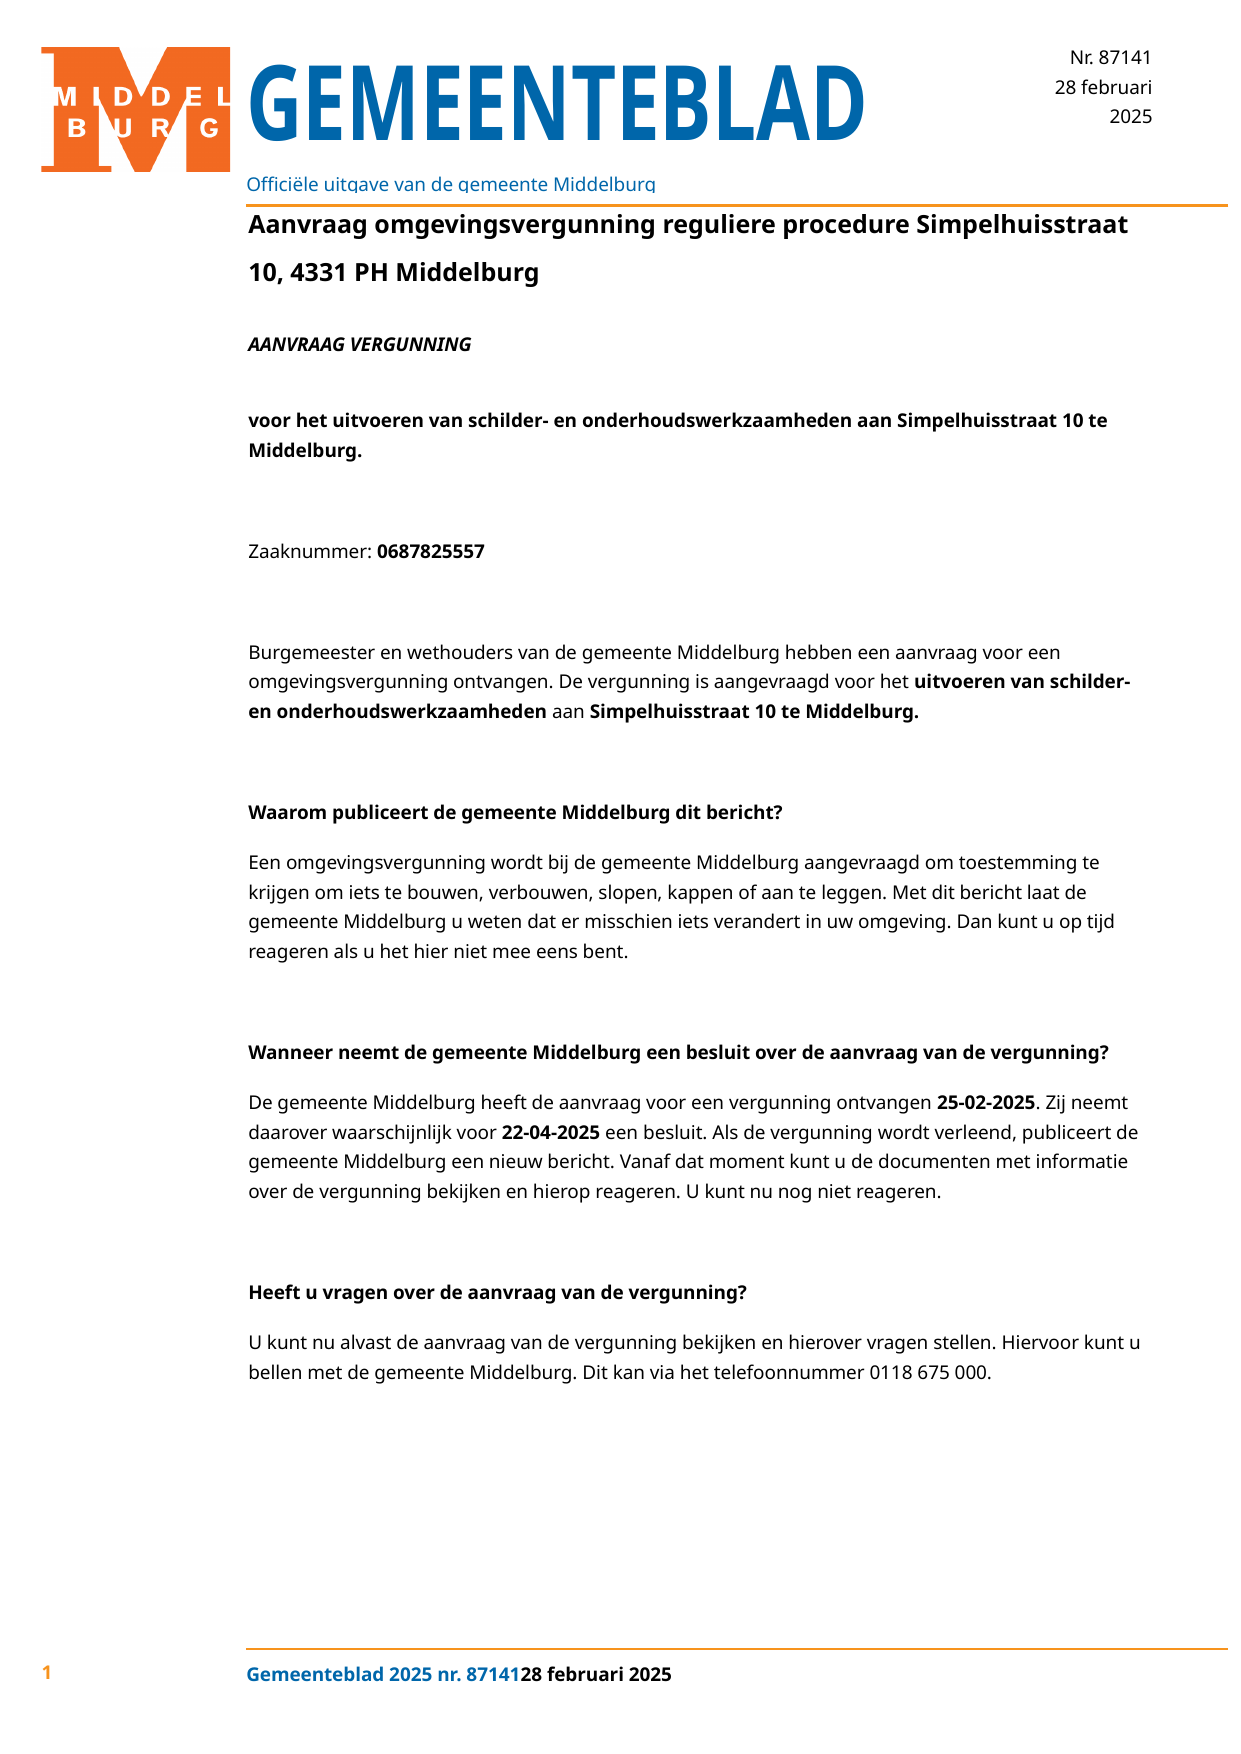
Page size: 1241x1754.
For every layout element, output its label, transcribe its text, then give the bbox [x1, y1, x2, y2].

text U kunt nu alvast de aanvraag van de vergunning bekijken en hierover vragen stellen. Hiervoor kunt u bellen met de gemeente Middelburg. Dit kan via het telefoonnummer 0118 675 000. [248, 1329, 1152, 1384]
text Burgemeester en wethouders van de gemeente Middelburg hebben een aanvraag voor een omgevingsvergunning ontvangen. De vergunning is aangevraagd voor het uitvoeren van schilder- en onderhoudswerkzaamheden aan Simpelhuisstraat 10 te Middelburg. [248, 639, 1152, 724]
text Waarom publiceert de gemeente Middelburg dit bericht? [248, 799, 1152, 824]
text voor het uitvoeren van schilder- en onderhoudswerkzaamheden aan Simpelhuisstraat 10 te Middelburg. [248, 408, 1152, 463]
picture [41, 47, 231, 172]
text AANVRAAG VERGUNNING [248, 331, 1152, 357]
text Zaaknummer: 0687825557 [248, 538, 1152, 564]
text Aanvraag omgevingsvergunning reguliere procedure Simpelhuisstraat 10, 4331 PH Middelburg [248, 207, 1152, 288]
text Een omgevingsvergunning wordt bij de gemeente Middelburg aangevraagd om toestemming te krijgen om iets te bouwen, verbouwen, slopen, kappen of aan te leggen. Met dit bericht laat de gemeente Middelburg u weten dat er misschien iets verandert in uw omgeving. Dan kunt u op tijd reageren als u het hier niet mee eens bent. [248, 849, 1152, 964]
text De gemeente Middelburg heeft de aanvraag voor een vergunning ontvangen 25-02-2025. Zij neemt daarover waarschijnlijk voor 22-04-2025 een besluit. Als de vergunning wordt verleend, publiceert de gemeente Middelburg een nieuw bericht. Vanaf dat moment kunt u de documenten met informatie over de vergunning bekijken en hierop reageren. U kunt nu nog niet reageren. [248, 1089, 1152, 1204]
text Wanneer neemt de gemeente Middelburg een besluit over de aanvraag van de vergunning? [248, 1039, 1152, 1064]
text Heeft u vragen over de aanvraag van de vergunning? [248, 1279, 1152, 1304]
